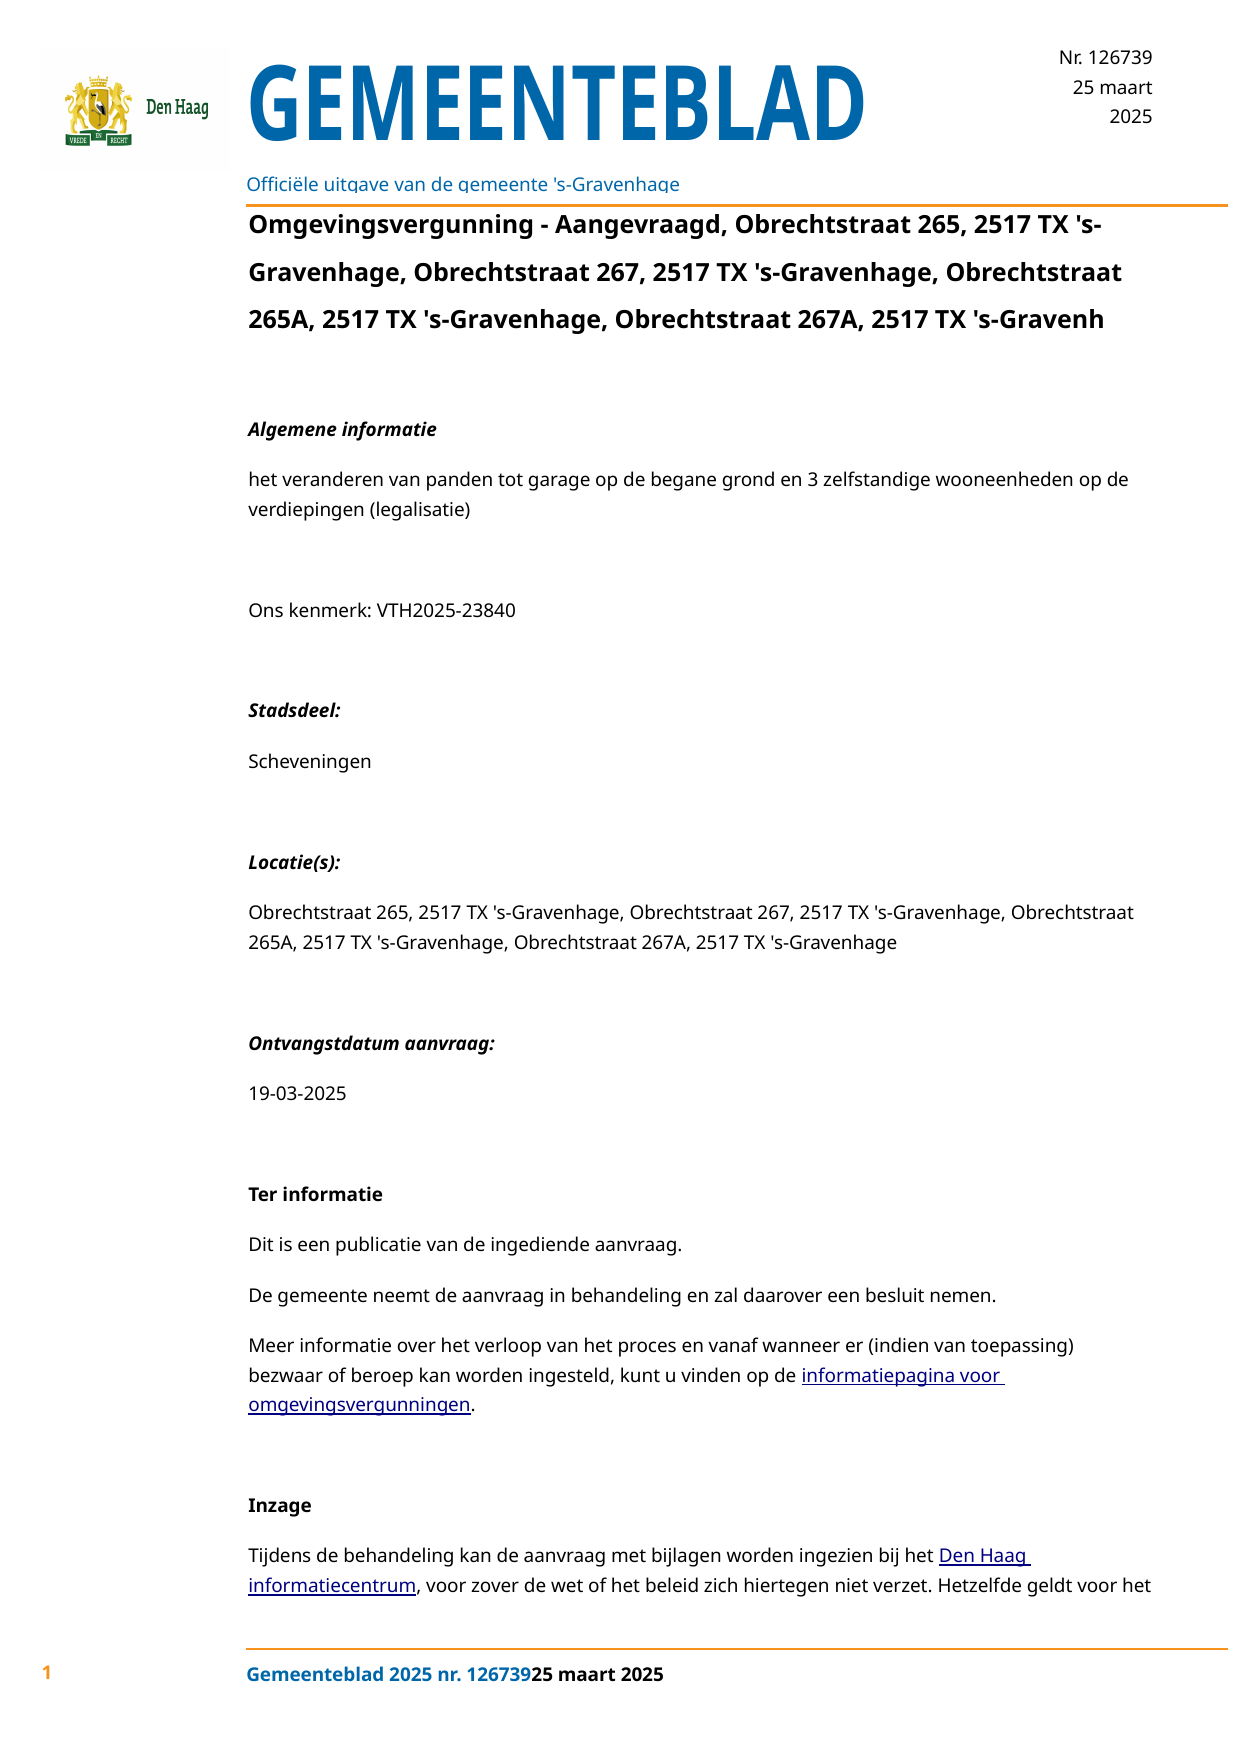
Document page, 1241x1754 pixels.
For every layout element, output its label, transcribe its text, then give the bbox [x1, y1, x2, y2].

text Stadsdeel: [248, 698, 1152, 723]
text Meer informatie over het verloop van het proces en vanaf wanneer er (indien van toepassing) bezwaar of beroep kan worden ingesteld, kunt u vinden op de informatiepagina voor omgevingsvergunningen. [248, 1332, 1152, 1417]
text 19-03-2025 [248, 1080, 1152, 1106]
text Locatie(s): [248, 849, 1152, 874]
text Tijdens de behandeling kan de aanvraag met bijlagen worden ingezien bij het Den Haag informatiecentrum, voor zover de wet of het beleid zich hiertegen niet verzet. Hetzelfde geldt voor het [248, 1543, 1152, 1598]
text Algemene informatie [248, 416, 1152, 442]
text Ontvangstdatum aanvraag: [248, 1030, 1152, 1055]
text Ter informatie [248, 1181, 1152, 1207]
text Ons kenmerk: VTH2025-23840 [248, 597, 1152, 622]
picture [41, 47, 231, 172]
text Dit is een publicatie van de ingediende aanvraag. [248, 1231, 1152, 1257]
text Obrechtstraat 265, 2517 TX 's-Gravenhage, Obrechtstraat 267, 2517 TX 's-Gravenhage, Obrechtstraat 265A, 2517 TX 's-Gravenhage, Obrechtstraat 267A, 2517 TX 's-Gravenhage [248, 899, 1152, 954]
text Scheveningen [248, 748, 1152, 774]
text het veranderen van panden tot garage op de begane grond en 3 zelfstandige wooneenheden op de verdiepingen (legalisatie) [248, 466, 1152, 522]
text De gemeente neemt de aanvraag in behandeling en zal daarover een besluit nemen. [248, 1282, 1152, 1307]
text Inzage [248, 1492, 1152, 1518]
text Omgevingsvergunning - Aangevraagd, Obrechtstraat 265, 2517 TX 's-Gravenhage, Obrechtstraat 267, 2517 TX 's-Gravenhage, Obrechtstraat 265A, 2517 TX 's-Gravenhage, Obrechtstraat 267A, 2517 TX 's-Gravenh [248, 207, 1152, 336]
